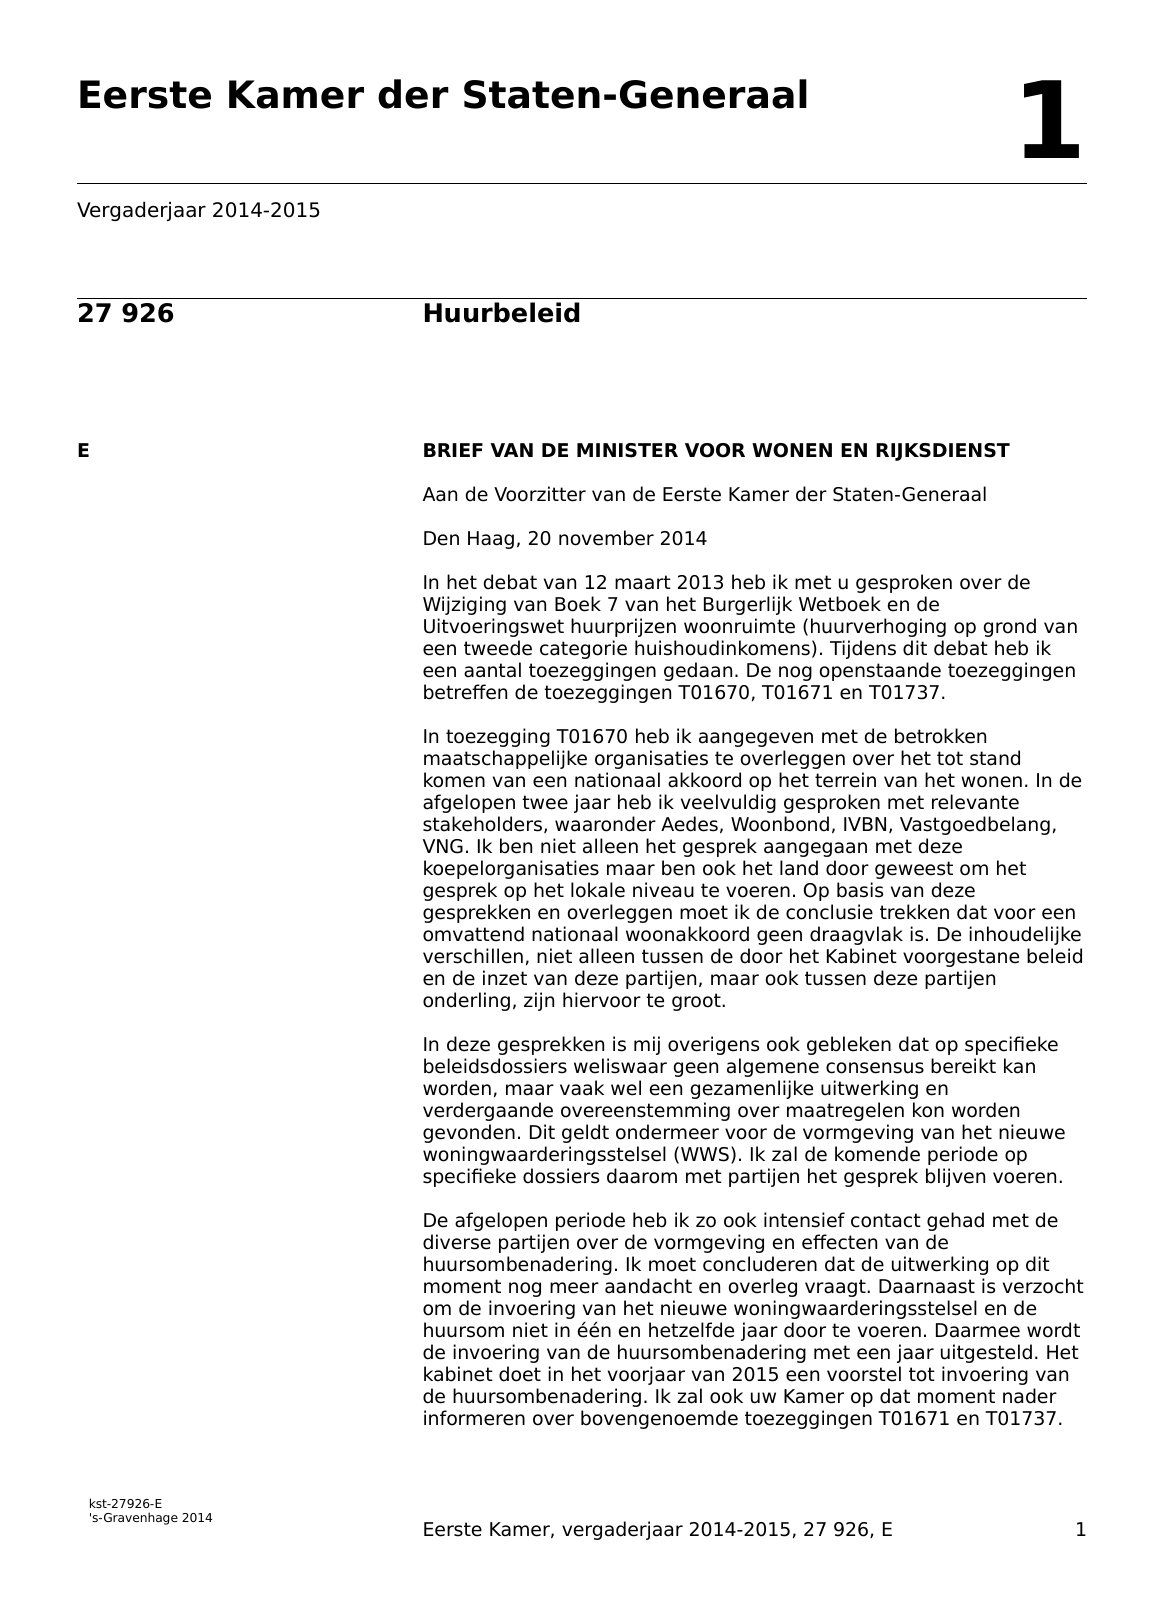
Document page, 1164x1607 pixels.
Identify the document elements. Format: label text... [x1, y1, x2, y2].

table_cell Vergaderjaar 2014-2015 [77, 184, 1087, 298]
table_header Eerste Kamer der Staten-Generaal [77, 59, 886, 183]
text Den Haag, 20 november 2014 [422, 528, 1087, 550]
subtitle 27 926 Huurbeleid [77, 299, 1087, 329]
text In het debat van 12 maart 2013 heb ik met u gesproken over de Wijziging van Boek 7 van het Burgerlijk Wetboek en de Uitvoeringswet huurprijzen woonruimte (huurverhoging op grond van een tweede categorie huishoudinkomens). Tijdens dit debat heb ik een aantal toezeggingen gedaan. De nog openstaande toezeggingen betreffen de toezeggingen T01670, T01671 en T01737. [422, 572, 1087, 704]
text De afgelopen periode heb ik zo ook intensief contact gehad met de diverse partijen over de vormgeving en effecten van de huursombenadering. Ik moet concluderen dat de uitwerking op dit moment nog meer aandacht en overleg vraagt. Daarnaast is verzocht om de invoering van het nieuwe woningwaarderingsstelsel en de huursom niet in één en hetzelfde jaar door te voeren. Daarmee wordt de invoering van de huursombenadering met een jaar uitgesteld. Het kabinet doet in het voorjaar van 2015 een voorstel tot invoering van de huursombenadering. Ik zal ook uw Kamer op dat moment nader informeren over bovengenoemde toezeggingen T01671 en T01737. [422, 1210, 1087, 1430]
text In deze gesprekken is mij overigens ook gebleken dat op specifieke beleidsdossiers weliswaar geen algemene consensus bereikt kan worden, maar vaak wel een gezamenlijke uitwerking en verdergaande overeenstemming over maatregelen kon worden gevonden. Dit geldt ondermeer voor de vormgeving van het nieuwe woningwaarderingsstelsel (WWS). Ik zal de komende periode op specifieke dossiers daarom met partijen het gesprek blijven voeren. [422, 1034, 1087, 1188]
text Aan de Voorzitter van de Eerste Kamer der Staten-Generaal [422, 484, 1087, 506]
text kst-27926-E [88, 1497, 323, 1511]
text 's-Gravenhage 2014 [88, 1511, 323, 1525]
subtitle E BRIEF VAN DE MINISTER VOOR WONEN EN RIJKSDIENST [77, 440, 1087, 462]
text In toezegging T01670 heb ik aangegeven met de betrokken maatschappelijke organisaties te overleggen over het tot stand komen van een nationaal akkoord op het terrein van het wonen. In de afgelopen twee jaar heb ik veelvuldig gesproken met relevante stakeholders, waaronder Aedes, Woonbond, IVBN, Vastgoedbelang, VNG. Ik ben niet alleen het gesprek aangegaan met deze koepelorganisaties maar ben ook het land door geweest om het gesprek op het lokale niveau te voeren. Op basis van deze gesprekken en overleggen moet ik de conclusie trekken dat voor een omvattend nationaal woonakkoord geen draagvlak is. De inhoudelijke verschillen, niet alleen tussen de door het Kabinet voorgestane beleid en de inzet van deze partijen, maar ook tussen deze partijen onderling, zijn hiervoor te groot. [422, 726, 1087, 1012]
table_header 1 [886, 59, 1087, 183]
